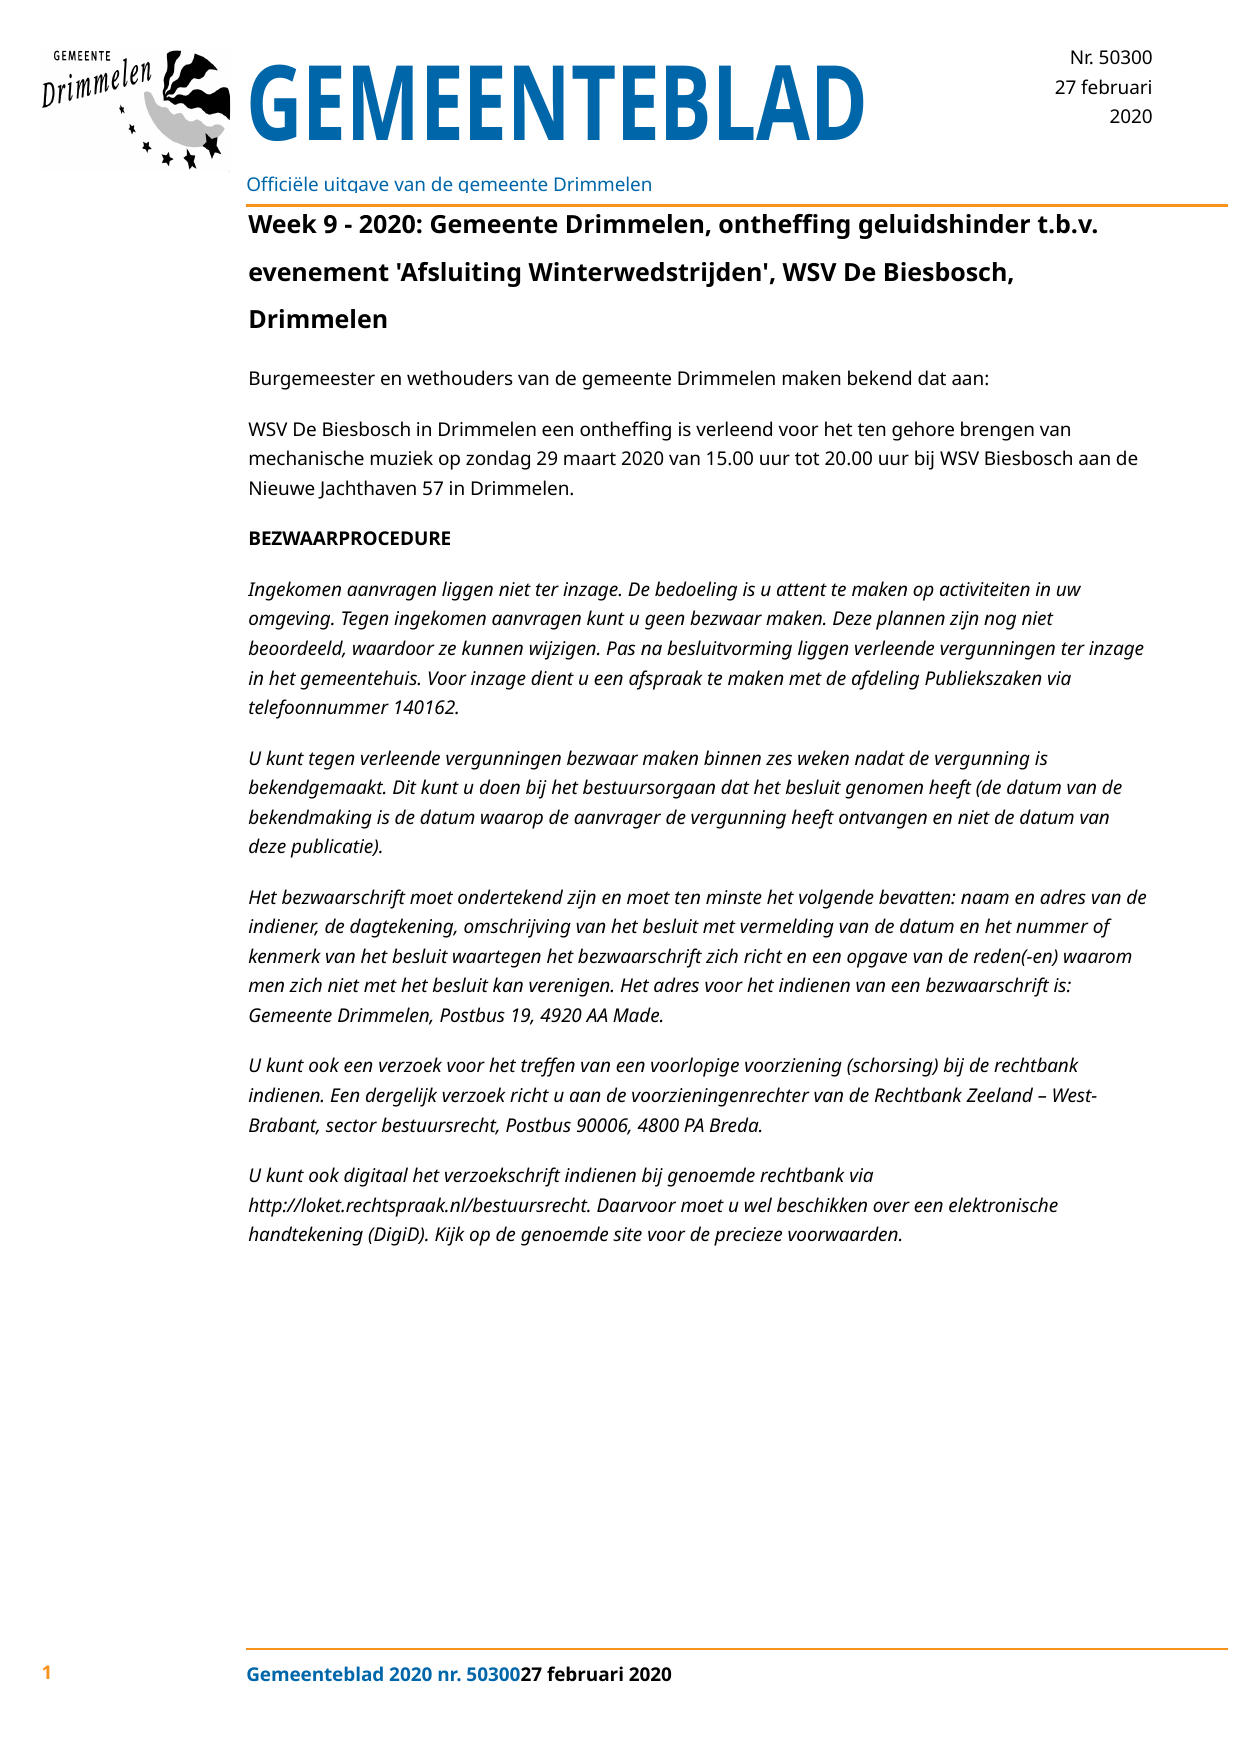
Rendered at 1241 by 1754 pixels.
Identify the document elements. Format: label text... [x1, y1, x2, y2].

text Ingekomen aanvragen liggen niet ter inzage. De bedoeling is u attent te maken op activiteiten in uw omgeving. Tegen ingekomen aanvragen kunt u geen bezwaar maken. Deze plannen zijn nog niet beoordeeld, waardoor ze kunnen wijzigen. Pas na besluitvorming liggen verleende vergunningen ter inzage in het gemeentehuis. Voor inzage dient u een afspraak te maken met de afdeling Publiekszaken via telefoonnummer 140162. [248, 576, 1152, 720]
text U kunt tegen verleende vergunningen bezwaar maken binnen zes weken nadat de vergunning is bekendgemaakt. Dit kunt u doen bij het bestuursorgaan dat het besluit genomen heeft (de datum van de bekendmaking is de datum waarop de aanvrager de vergunning heeft ontvangen en niet de datum van deze publicatie). [248, 745, 1152, 859]
text Burgemeester en wethouders van de gemeente Drimmelen maken bekend dat aan: [248, 366, 1152, 391]
text Het bezwaarschrift moet ondertekend zijn en moet ten minste het volgende bevatten: naam en adres van de indiener, de dagtekening, omschrijving van het besluit met vermelding van de datum en het nummer of kenmerk van het besluit waartegen het bezwaarschrift zich richt en een opgave van de reden(-en) waarom men zich niet met het besluit kan verenigen. Het adres voor het indienen van een bezwaarschrift is: Gemeente Drimmelen, Postbus 19, 4920 AA Made. [248, 884, 1152, 1028]
text WSV De Biesbosch in Drimmelen een ontheffing is verleend voor het ten gehore brengen van mechanische muziek op zondag 29 maart 2020 van 15.00 uur tot 20.00 uur bij WSV Biesbosch aan de Nieuwe Jachthaven 57 in Drimmelen. [248, 416, 1152, 501]
text BEZWAARPROCEDURE [248, 526, 1152, 551]
text U kunt ook een verzoek voor het treffen van een voorlopige voorziening (schorsing) bij de rechtbank indienen. Een dergelijk verzoek richt u aan de voorzieningenrechter van de Rechtbank Zeeland – West-Brabant, sector bestuursrecht, Postbus 90006, 4800 PA Breda. [248, 1053, 1152, 1137]
text U kunt ook digitaal het verzoekschrift indienen bij genoemde rechtbank via http://loket.rechtspraak.nl/bestuursrecht. Daarvoor moet u wel beschikken over een elektronische handtekening (DigiD). Kijk op de genoemde site voor de precieze voorwaarden. [248, 1162, 1152, 1247]
picture [41, 47, 231, 172]
text Week 9 - 2020: Gemeente Drimmelen, ontheffing geluidshinder t.b.v. evenement 'Afsluiting Winterwedstrijden', WSV De Biesbosch, Drimmelen [248, 207, 1152, 336]
